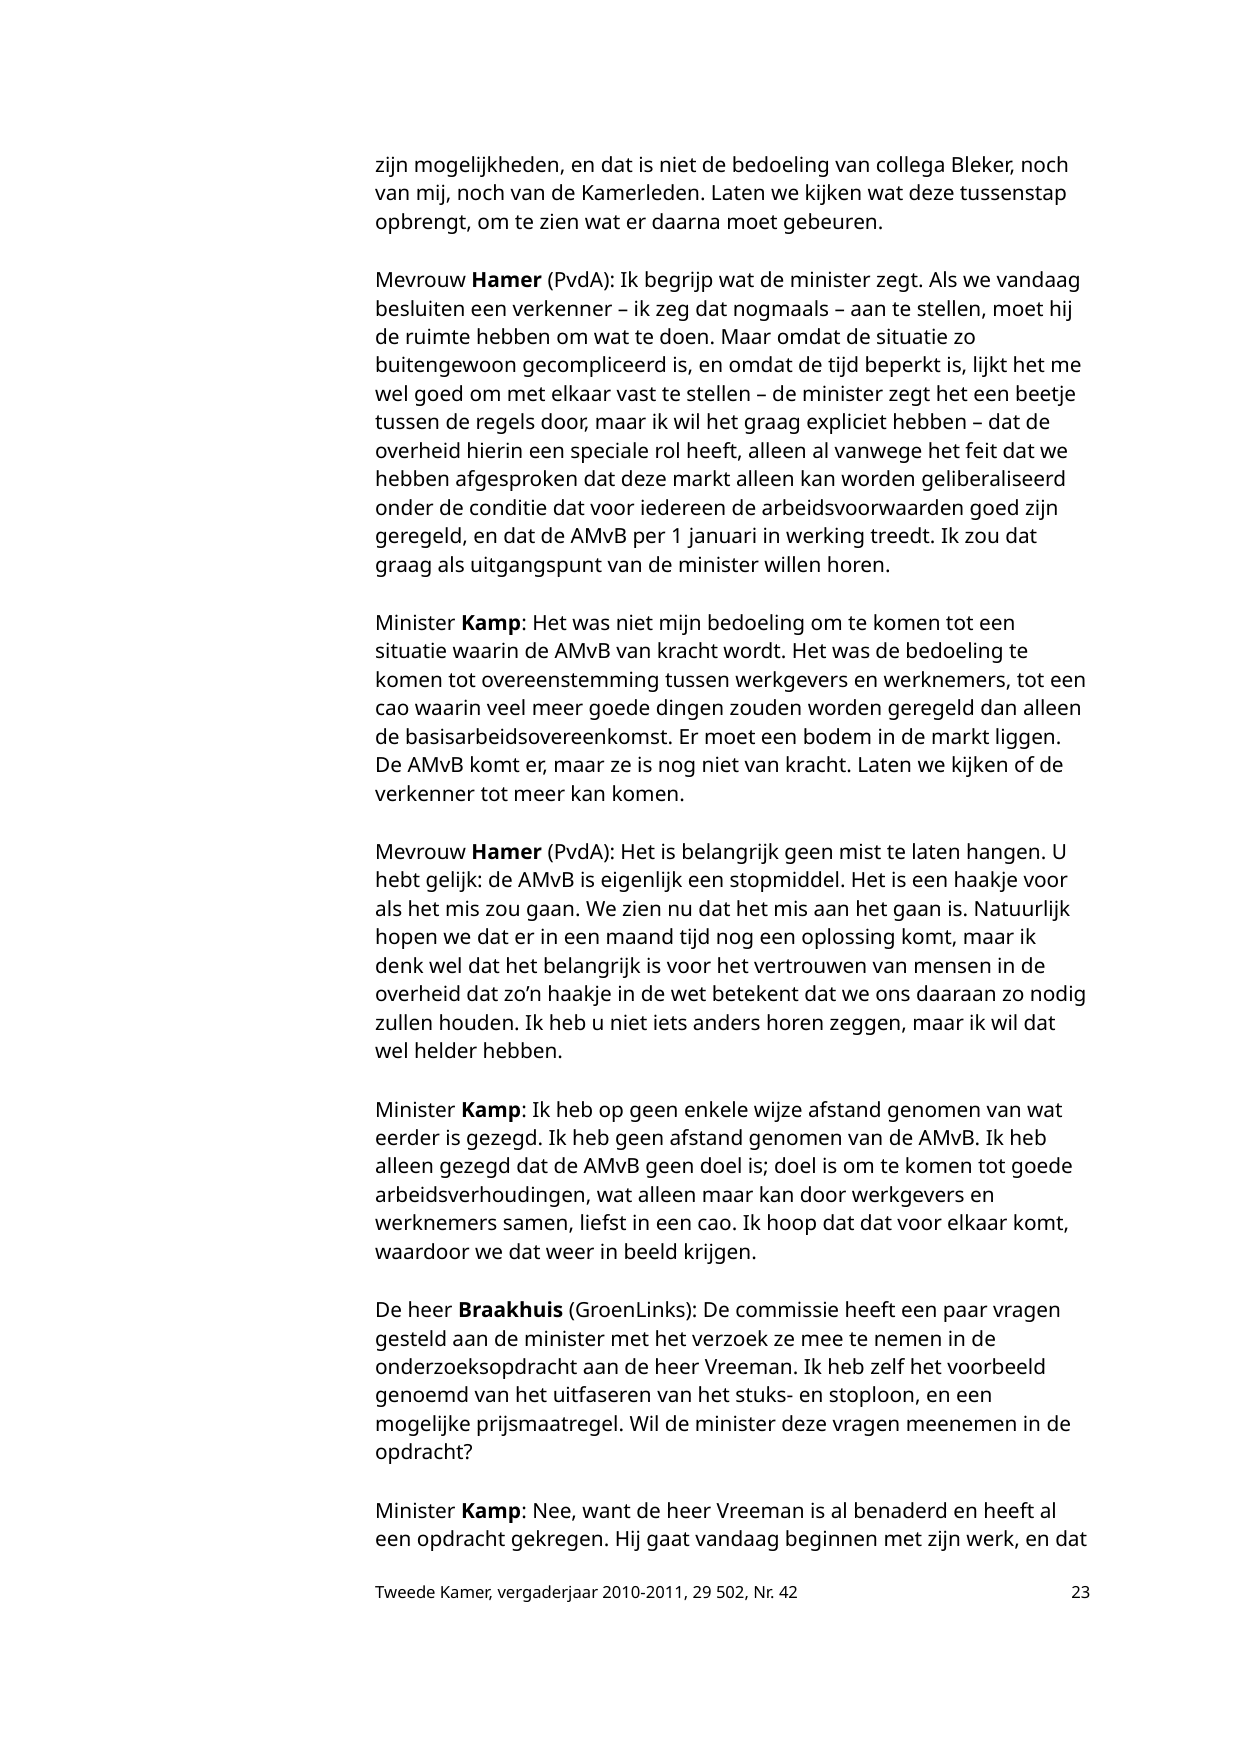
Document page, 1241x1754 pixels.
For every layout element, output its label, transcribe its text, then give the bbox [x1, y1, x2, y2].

text Minister Kamp: Het was niet mijn bedoeling om te komen tot een situatie waarin de AMvB van kracht wordt. Het was de bedoeling te komen tot overeenstemming tussen werkgevers en werknemers, tot een cao waarin veel meer goede dingen zouden worden geregeld dan alleen de basisarbeidsovereenkomst. Er moet een bodem in de markt liggen. De AMvB komt er, maar ze is nog niet van kracht. Laten we kijken of de verkenner tot meer kan komen. [375, 608, 1090, 807]
text zijn mogelijkheden, en dat is niet de bedoeling van collega Bleker, noch van mij, noch van de Kamerleden. Laten we kijken wat deze tussenstap opbrengt, om te zien wat er daarna moet gebeuren. [375, 150, 1090, 235]
text De heer Braakhuis (GroenLinks): De commissie heeft een paar vragen gesteld aan de minister met het verzoek ze mee te nemen in de onderzoeksopdracht aan de heer Vreeman. Ik heb zelf het voorbeeld genoemd van het uitfaseren van het stuks- en stoploon, en een mogelijke prijsmaatregel. Wil de minister deze vragen meenemen in de opdracht? [375, 1295, 1090, 1466]
text Minister Kamp: Nee, want de heer Vreeman is al benaderd en heeft al een opdracht gekregen. Hij gaat vandaag beginnen met zijn werk, en dat [375, 1496, 1090, 1553]
text Mevrouw Hamer (PvdA): Het is belangrijk geen mist te laten hangen. U hebt gelijk: de AMvB is eigenlijk een stopmiddel. Het is een haakje voor als het mis zou gaan. We zien nu dat het mis aan het gaan is. Natuurlijk hopen we dat er in een maand tijd nog een oplossing komt, maar ik denk wel dat het belangrijk is voor het vertrouwen van mensen in de overheid dat zo’n haakje in de wet betekent dat we ons daaraan zo nodig zullen houden. Ik heb u niet iets anders horen zeggen, maar ik wil dat wel helder hebben. [375, 837, 1090, 1065]
text Minister Kamp: Ik heb op geen enkele wijze afstand genomen van wat eerder is gezegd. Ik heb geen afstand genomen van de AMvB. Ik heb alleen gezegd dat de AMvB geen doel is; doel is om te komen tot goede arbeidsverhoudingen, wat alleen maar kan door werkgevers en werknemers samen, liefst in een cao. Ik hoop dat dat voor elkaar komt, waardoor we dat weer in beeld krijgen. [375, 1095, 1090, 1265]
text Mevrouw Hamer (PvdA): Ik begrijp wat de minister zegt. Als we vandaag besluiten een verkenner – ik zeg dat nogmaals – aan te stellen, moet hij de ruimte hebben om wat te doen. Maar omdat de situatie zo buitengewoon gecompliceerd is, en omdat de tijd beperkt is, lijkt het me wel goed om met elkaar vast te stellen – de minister zegt het een beetje tussen de regels door, maar ik wil het graag expliciet hebben – dat de overheid hierin een speciale rol heeft, alleen al vanwege het feit dat we hebben afgesproken dat deze markt alleen kan worden geliberaliseerd onder de conditie dat voor iedereen de arbeidsvoorwaarden goed zijn geregeld, en dat de AMvB per 1 januari in werking treedt. Ik zou dat graag als uitgangspunt van de minister willen horen. [375, 265, 1090, 578]
